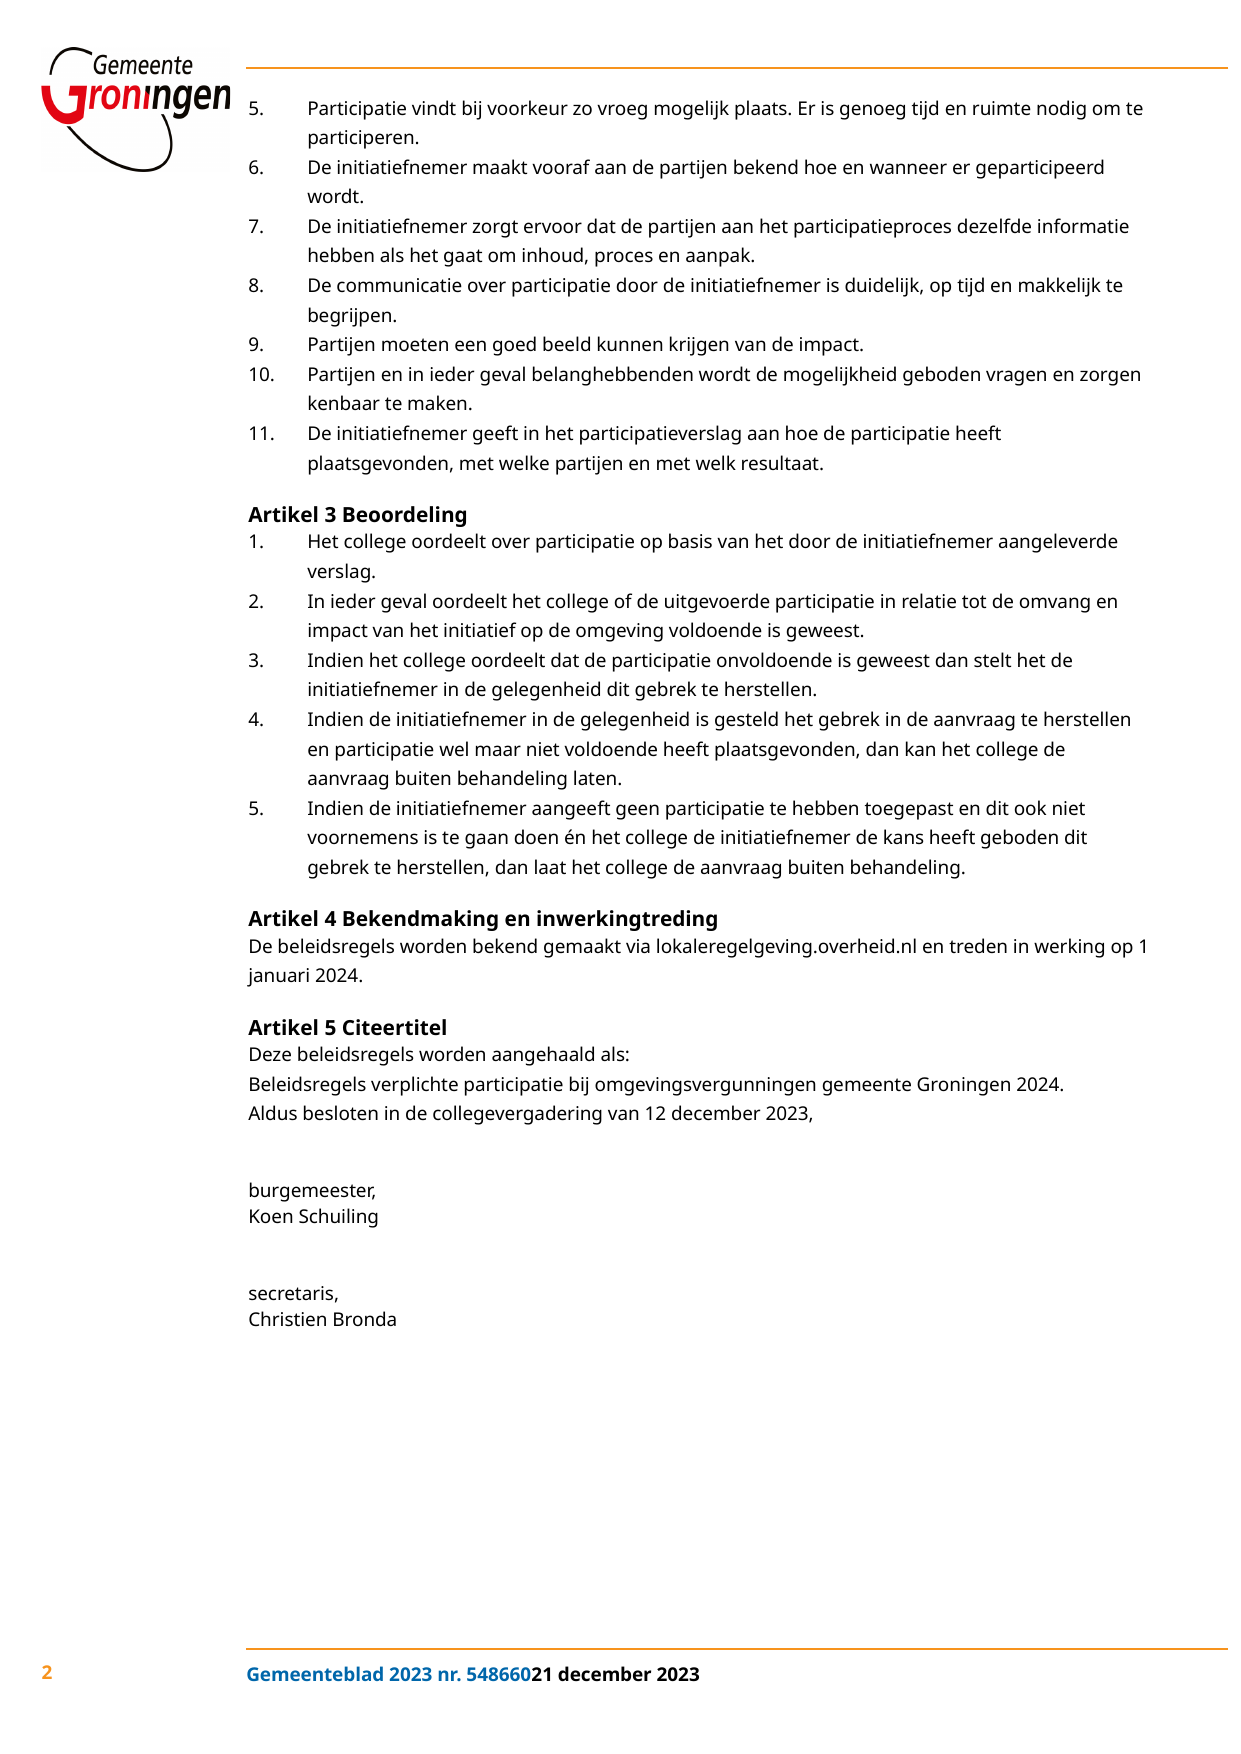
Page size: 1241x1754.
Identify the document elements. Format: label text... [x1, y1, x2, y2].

text Koen Schuiling [248, 1203, 1152, 1229]
text Artikel 3 Beoordeling [248, 500, 1152, 529]
text De beleidsregels worden bekend gemaakt via lokaleregelgeving.overheid.nl en treden in werking op 1 januari 2024. [248, 933, 1152, 988]
text Beleidsregels verplichte participatie bij omgevingsvergunningen gemeente Groningen 2024. [248, 1071, 1152, 1097]
text Artikel 4 Bekendmaking en inwerkingtreding [248, 904, 1152, 933]
list De initiatiefnemer maakt vooraf aan de partijen bekend hoe en wanneer er geparticipeerd wordt. [248, 154, 1152, 209]
picture [41, 47, 231, 172]
text secretaris, [248, 1281, 1152, 1306]
list Partijen moeten een goed beeld kunnen krijgen van de impact. [248, 331, 1152, 357]
list In ieder geval oordeelt het college of de uitgevoerde participatie in relatie tot de omvang en impact van het initiatief op de omgeving voldoende is geweest. [248, 588, 1152, 643]
text Aldus besloten in de collegevergadering van 12 december 2023, [248, 1101, 1152, 1126]
list De initiatiefnemer zorgt ervoor dat de partijen aan het participatieproces dezelfde informatie hebben als het gaat om inhoud, proces en aanpak. [248, 213, 1152, 268]
list Partijen en in ieder geval belanghebbenden wordt de mogelijkheid geboden vragen en zorgen kenbaar te maken. [248, 361, 1152, 416]
list De initiatiefnemer geeft in het participatieverslag aan hoe de participatie heeft plaatsgevonden, met welke partijen en met welk resultaat. [248, 420, 1152, 476]
list Indien de initiatiefnemer aangeeft geen participatie te hebben toegepast en dit ook niet voornemens is te gaan doen én het college de initiatiefnemer de kans heeft geboden dit gebrek te herstellen, dan laat het college de aanvraag buiten behandeling. [248, 795, 1152, 880]
text Artikel 5 Citeertitel [248, 1013, 1152, 1041]
list De communicatie over participatie door de initiatiefnemer is duidelijk, op tijd en makkelijk te begrijpen. [248, 272, 1152, 328]
text burgemeester, [248, 1178, 1152, 1203]
text Deze beleidsregels worden aangehaald als: [248, 1041, 1152, 1067]
list Het college oordeelt over participatie op basis van het door de initiatiefnemer aangeleverde verslag. [248, 529, 1152, 584]
list Indien het college oordeelt dat de participatie onvoldoende is geweest dan stelt het de initiatiefnemer in de gelegenheid dit gebrek te herstellen. [248, 647, 1152, 702]
list Indien de initiatiefnemer in de gelegenheid is gesteld het gebrek in de aanvraag te herstellen en participatie wel maar niet voldoende heeft plaatsgevonden, dan kan het college de aanvraag buiten behandeling laten. [248, 706, 1152, 791]
list Participatie vindt bij voorkeur zo vroeg mogelijk plaats. Er is genoeg tijd en ruimte nodig om te participeren. [248, 95, 1152, 150]
text Christien Bronda [248, 1306, 1152, 1332]
